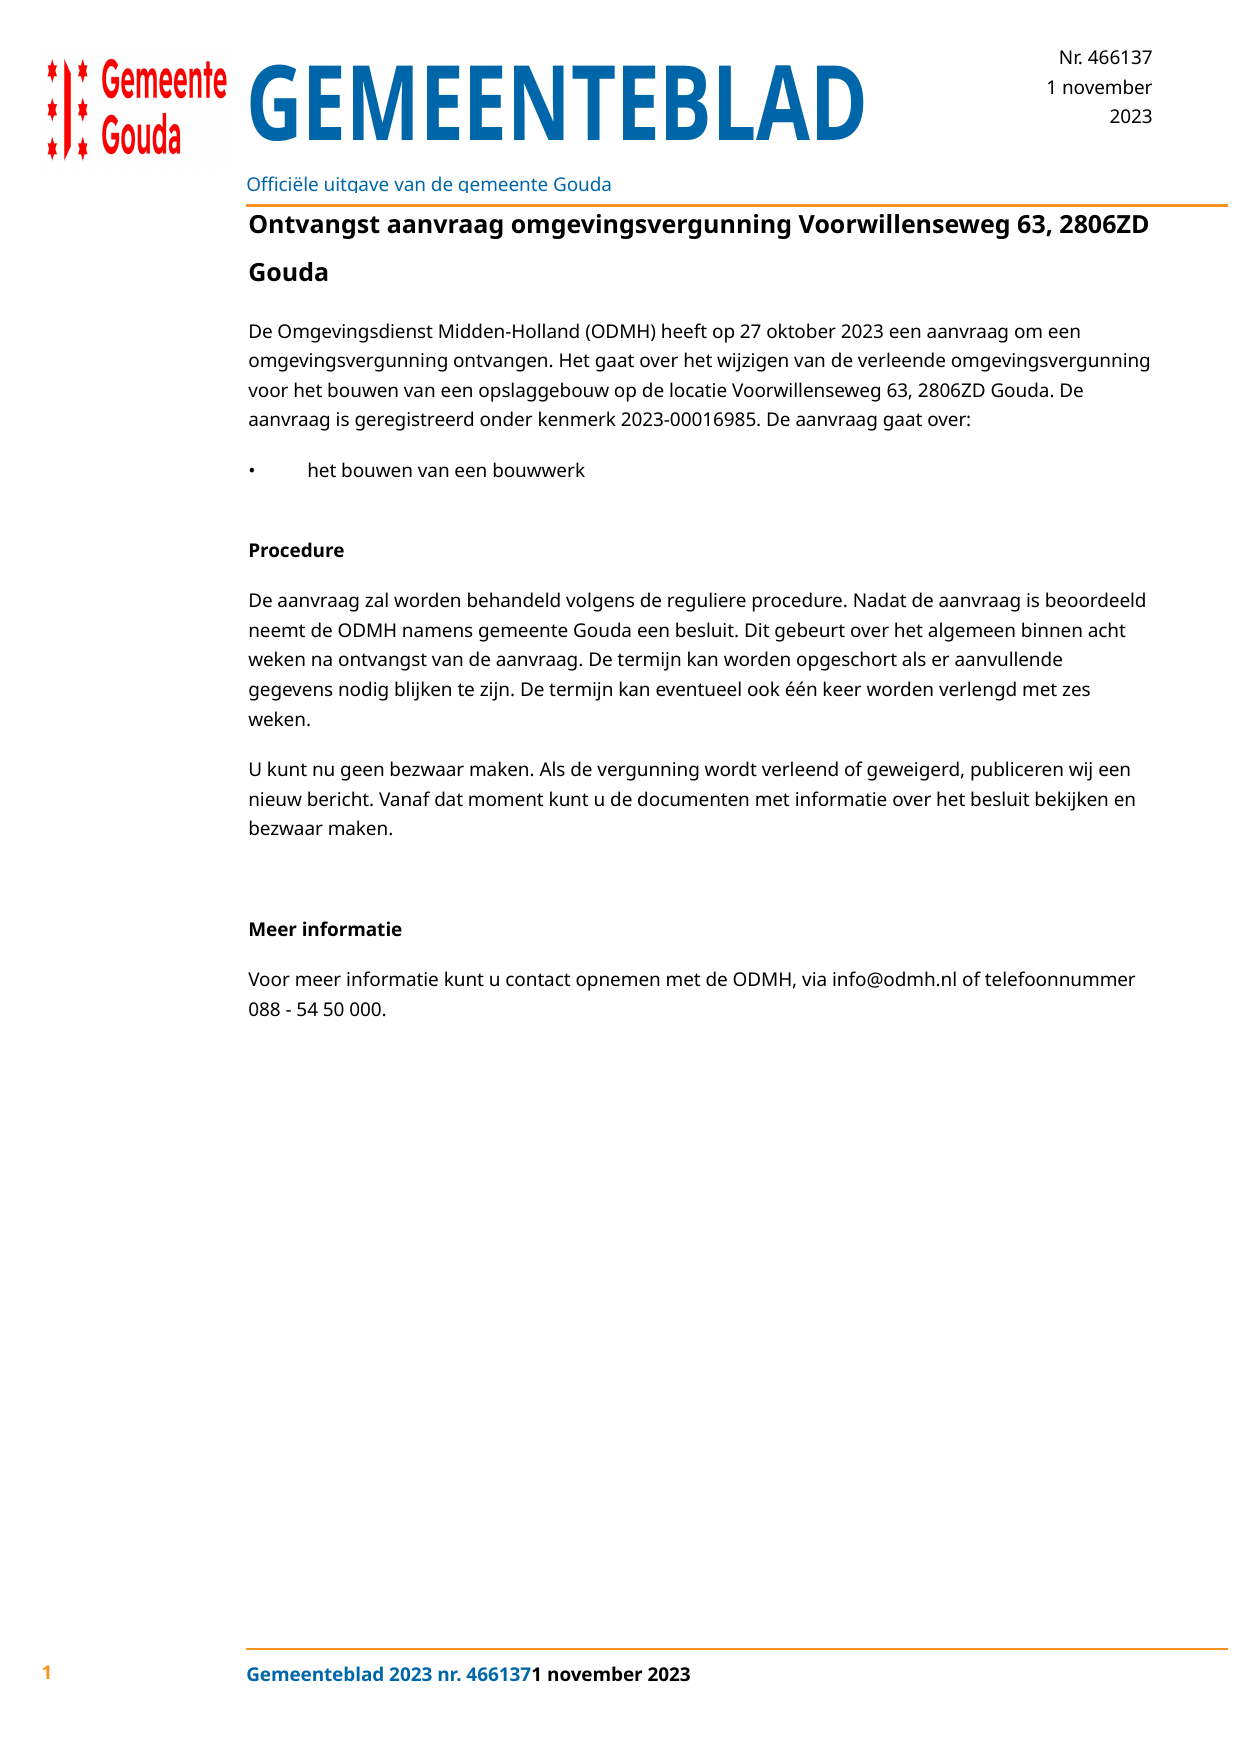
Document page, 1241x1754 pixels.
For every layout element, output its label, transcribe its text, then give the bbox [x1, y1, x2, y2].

text Procedure [248, 537, 1152, 563]
picture [41, 47, 231, 172]
text De aanvraag zal worden behandeld volgens de reguliere procedure. Nadat de aanvraag is beoordeeld neemt de ODMH namens gemeente Gouda een besluit. Dit gebeurt over het algemeen binnen acht weken na ontvangst van de aanvraag. De termijn kan worden opgeschort als er aanvullende gegevens nodig blijken te zijn. De termijn kan eventueel ook één keer worden verlengd met zes weken. [248, 587, 1152, 732]
text Meer informatie [248, 916, 1152, 942]
text Voor meer informatie kunt u contact opnemen met de ODMH, via info@odmh.nl of telefoonnummer 088 - 54 50 000. [248, 967, 1152, 1022]
text Ontvangst aanvraag omgevingsvergunning Voorwillenseweg 63, 2806ZD Gouda [248, 207, 1152, 288]
list het bouwen van een bouwwerk [248, 457, 1152, 483]
text U kunt nu geen bezwaar maken. Als de vergunning wordt verleend of geweigerd, publiceren wij een nieuw bericht. Vanaf dat moment kunt u de documenten met informatie over het besluit bekijken en bezwaar maken. [248, 756, 1152, 841]
text De Omgevingsdienst Midden-Holland (ODMH) heeft op 27 oktober 2023 een aanvraag om een omgevingsvergunning ontvangen. Het gaat over het wijzigen van de verleende omgevingsvergunning voor het bouwen van een opslaggebouw op de locatie Voorwillenseweg 63, 2806ZD Gouda. De aanvraag is geregistreerd onder kenmerk 2023-00016985. De aanvraag gaat over: [248, 318, 1152, 432]
